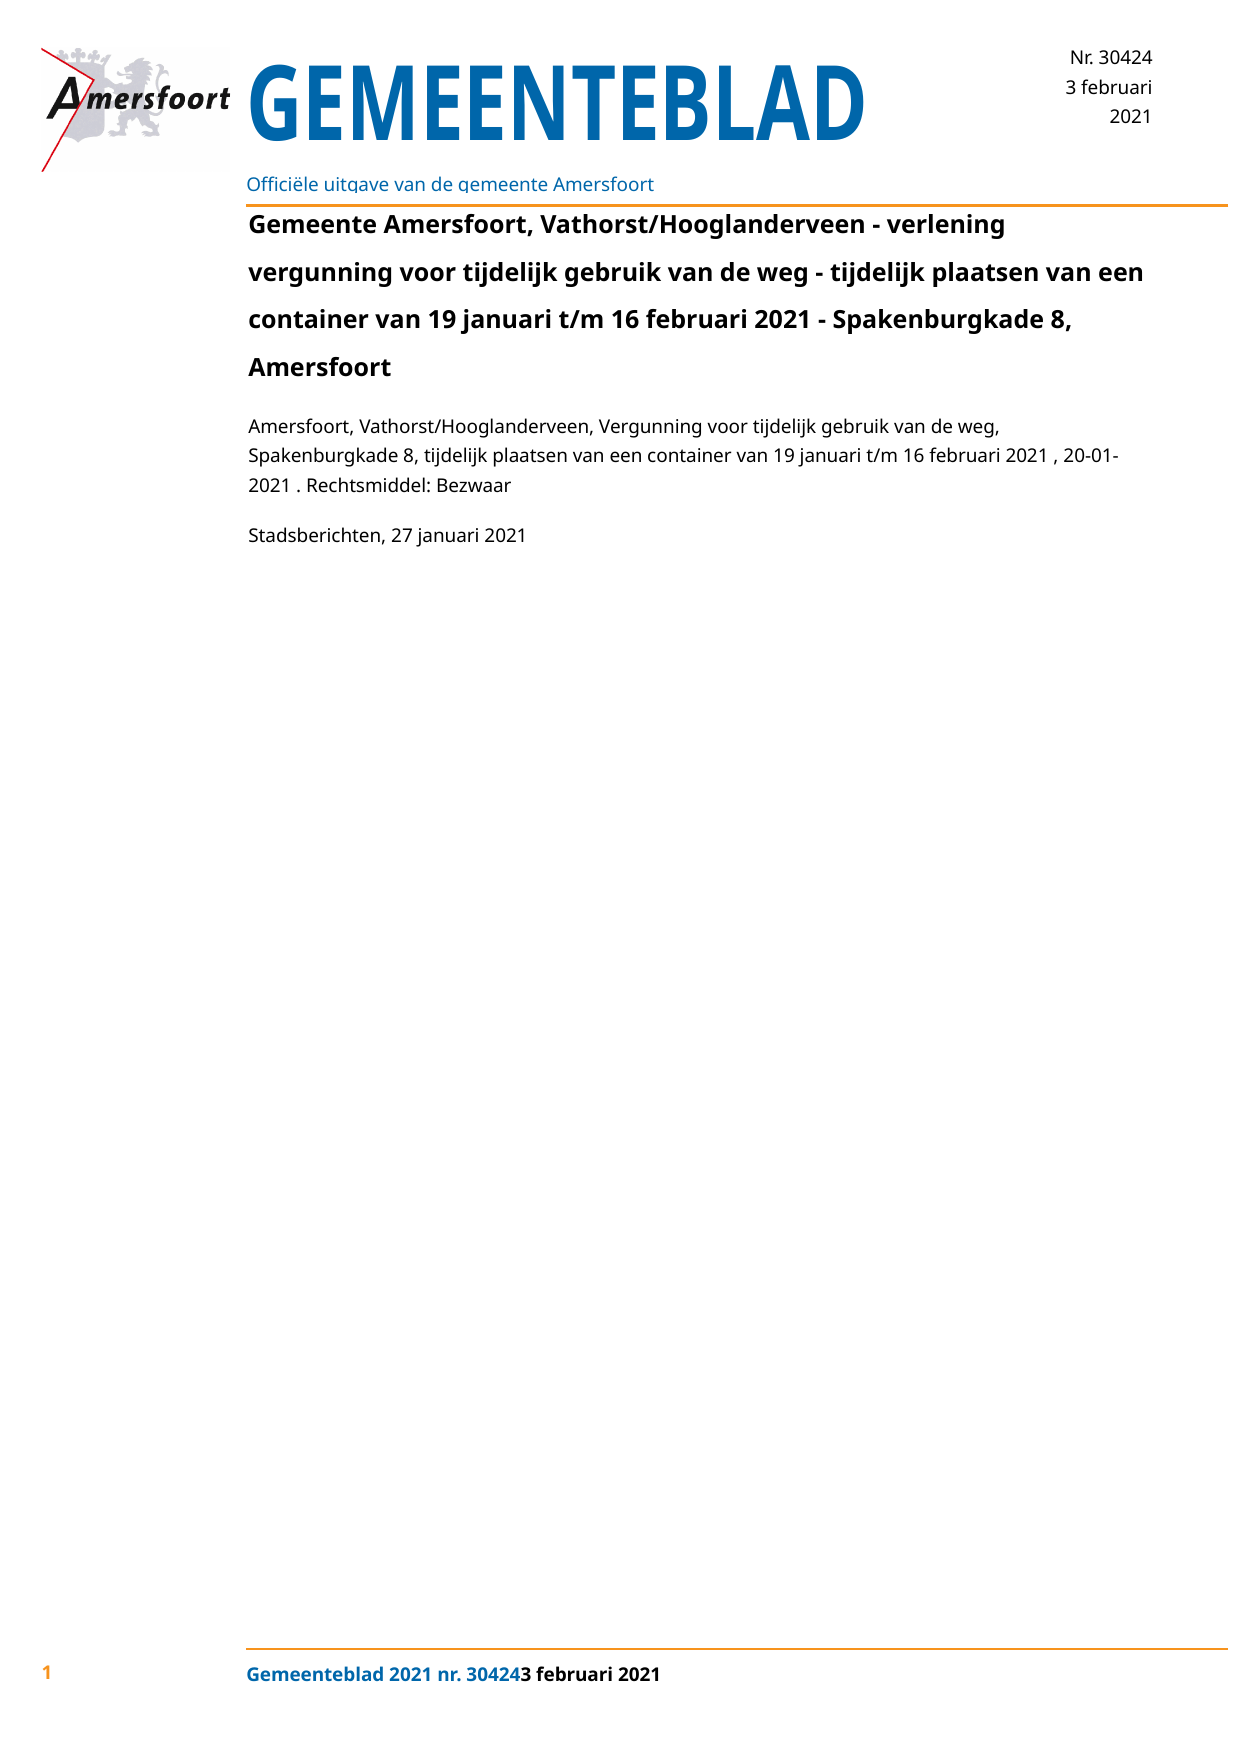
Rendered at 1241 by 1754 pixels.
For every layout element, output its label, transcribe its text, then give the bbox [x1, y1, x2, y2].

picture [41, 47, 231, 172]
text Stadsberichten, 27 januari 2021 [248, 523, 1152, 548]
text Amersfoort, Vathorst/Hooglanderveen, Vergunning voor tijdelijk gebruik van de weg, Spakenburgkade 8, tijdelijk plaatsen van een container van 19 januari t/m 16 februari 2021 , 20-01-2021 . Rechtsmiddel: Bezwaar [248, 413, 1152, 498]
text Gemeente Amersfoort, Vathorst/Hooglanderveen - verlening vergunning voor tijdelijk gebruik van de weg - tijdelijk plaatsen van een container van 19 januari t/m 16 februari 2021 - Spakenburgkade 8, Amersfoort [248, 207, 1152, 384]
